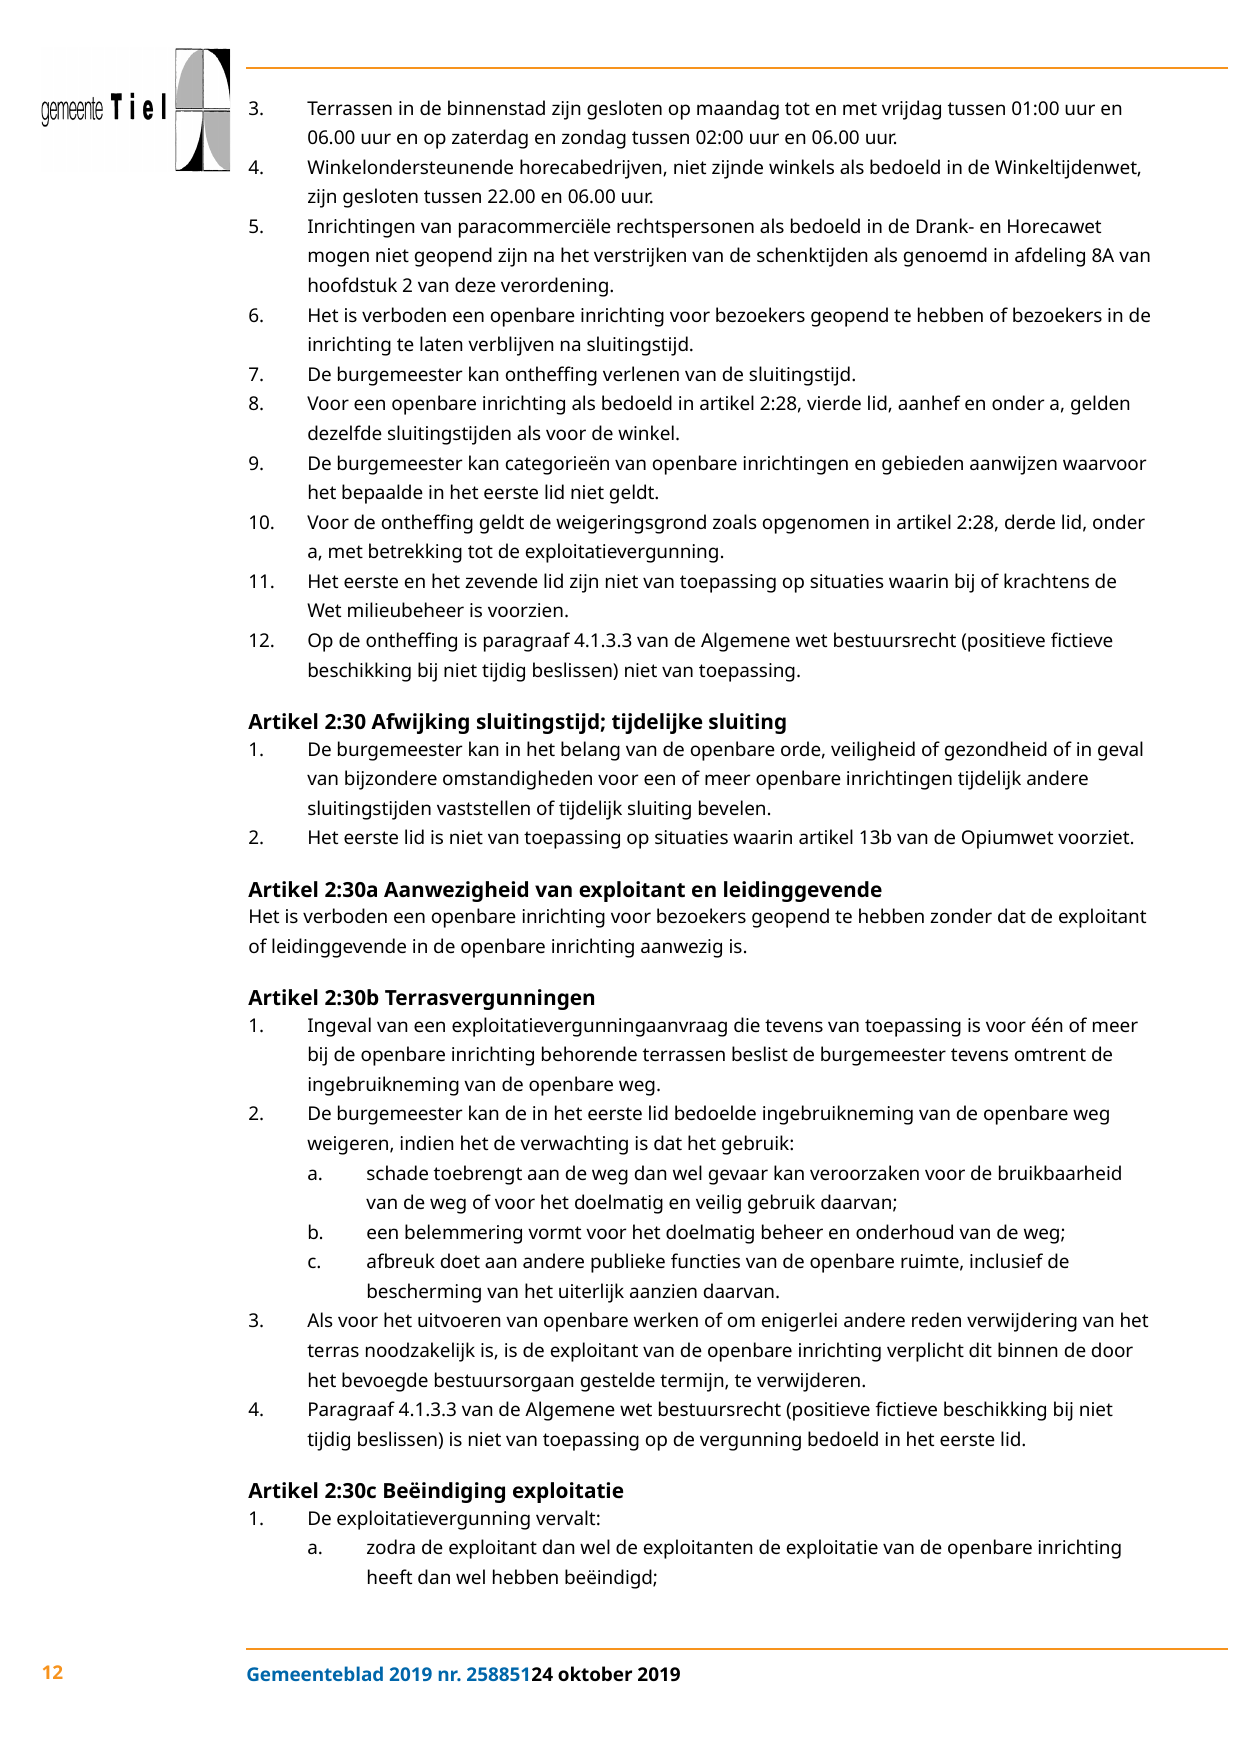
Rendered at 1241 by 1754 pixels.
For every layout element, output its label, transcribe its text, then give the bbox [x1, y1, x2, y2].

list Als voor het uitvoeren van openbare werken of om enigerlei andere reden verwijdering van het terras noodzakelijk is, is de exploitant van de openbare inrichting verplicht dit binnen de door het bevoegde bestuursorgaan gestelde termijn, te verwijderen. [248, 1308, 1152, 1392]
list De burgemeester kan in het belang van de openbare orde, veiligheid of gezondheid of in geval van bijzondere omstandigheden voor een of meer openbare inrichtingen tijdelijk andere sluitingstijden vaststellen of tijdelijk sluiting bevelen. [248, 736, 1152, 821]
list Paragraaf 4.1.3.3 van de Algemene wet bestuursrecht (positieve fictieve beschikking bij niet tijdig beslissen) is niet van toepassing op de vergunning bedoeld in het eerste lid. [248, 1396, 1152, 1452]
text Artikel 2:30b Terrasvergunningen [248, 983, 1152, 1012]
list schade toebrengt aan de weg dan wel gevaar kan veroorzaken voor de bruikbaarheid van de weg of voor het doelmatig en veilig gebruik daarvan; [307, 1160, 1152, 1215]
picture [41, 47, 231, 172]
list Terrassen in de binnenstad zijn gesloten op maandag tot en met vrijdag tussen 01:00 uur en 06.00 uur en op zaterdag en zondag tussen 02:00 uur en 06.00 uur. [248, 95, 1152, 150]
list De burgemeester kan ontheffing verlenen van de sluitingstijd. [248, 361, 1152, 387]
text Artikel 2:30 Afwijking sluitingstijd; tijdelijke sluiting [248, 707, 1152, 736]
list Op de ontheffing is paragraaf 4.1.3.3 van de Algemene wet bestuursrecht (positieve fictieve beschikking bij niet tijdig beslissen) niet van toepassing. [248, 627, 1152, 683]
list Het is verboden een openbare inrichting voor bezoekers geopend te hebben of bezoekers in de inrichting te laten verblijven na sluitingstijd. [248, 302, 1152, 357]
text Het is verboden een openbare inrichting voor bezoekers geopend te hebben zonder dat de exploitant of leidinggevende in de openbare inrichting aanwezig is. [248, 903, 1152, 959]
text Artikel 2:30c Beëindiging exploitatie [248, 1476, 1152, 1505]
list een belemmering vormt voor het doelmatig beheer en onderhoud van de weg; [307, 1219, 1152, 1244]
list Winkelondersteunende horecabedrijven, niet zijnde winkels als bedoeld in de Winkeltijdenwet, zijn gesloten tussen 22.00 en 06.00 uur. [248, 154, 1152, 209]
list Het eerste en het zevende lid zijn niet van toepassing op situaties waarin bij of krachtens de Wet milieubeheer is voorzien. [248, 568, 1152, 623]
list Voor een openbare inrichting als bedoeld in artikel 2:28, vierde lid, aanhef en onder a, gelden dezelfde sluitingstijden als voor de winkel. [248, 391, 1152, 446]
list Ingeval van een exploitatievergunningaanvraag die tevens van toepassing is voor één of meer bij de openbare inrichting behorende terrassen beslist de burgemeester tevens omtrent de ingebruikneming van de openbare weg. [248, 1012, 1152, 1097]
list zodra de exploitant dan wel de exploitanten de exploitatie van de openbare inrichting heeft dan wel hebben beëindigd; [307, 1534, 1152, 1590]
list Voor de ontheffing geldt de weigeringsgrond zoals opgenomen in artikel 2:28, derde lid, onder a, met betrekking tot de exploitatievergunning. [248, 509, 1152, 564]
list De burgemeester kan categorieën van openbare inrichtingen en gebieden aanwijzen waarvoor het bepaalde in het eerste lid niet geldt. [248, 450, 1152, 505]
list De exploitatievergunning vervalt: [248, 1505, 1152, 1531]
text Artikel 2:30a Aanwezigheid van exploitant en leidinggevende [248, 875, 1152, 903]
list Inrichtingen van paracommerciële rechtspersonen als bedoeld in de Drank- en Horecawet mogen niet geopend zijn na het verstrijken van de schenktijden als genoemd in afdeling 8A van hoofdstuk 2 van deze verordening. [248, 213, 1152, 298]
list De burgemeester kan de in het eerste lid bedoelde ingebruikneming van de openbare weg weigeren, indien het de verwachting is dat het gebruik: [248, 1101, 1152, 1156]
list Het eerste lid is niet van toepassing op situaties waarin artikel 13b van de Opiumwet voorziet. [248, 824, 1152, 850]
list afbreuk doet aan andere publieke functies van de openbare ruimte, inclusief de bescherming van het uiterlijk aanzien daarvan. [307, 1248, 1152, 1304]
